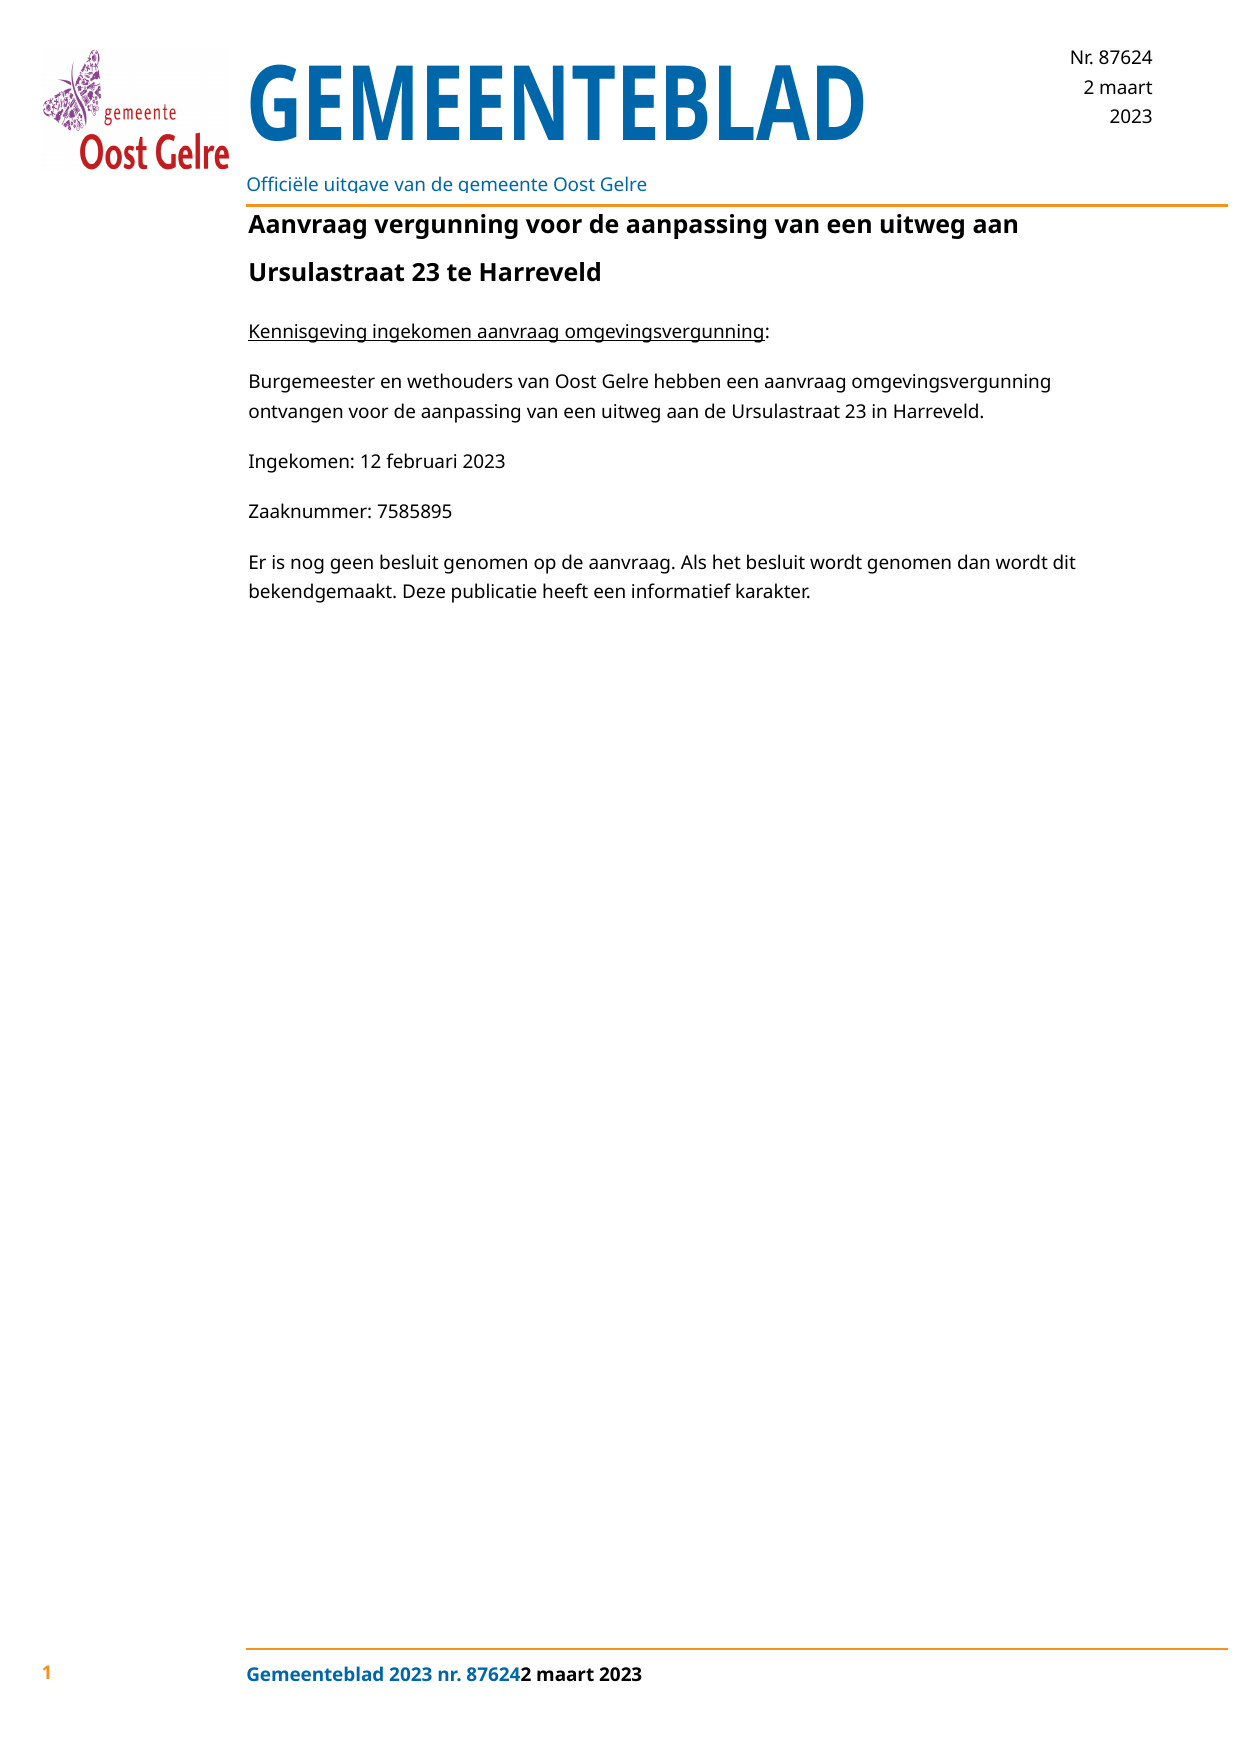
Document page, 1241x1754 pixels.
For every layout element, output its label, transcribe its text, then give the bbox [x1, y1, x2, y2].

text Aanvraag vergunning voor de aanpassing van een uitweg aan Ursulastraat 23 te Harreveld [248, 207, 1152, 288]
text Zaaknummer: 7585895 [248, 499, 1152, 524]
text Burgemeester en wethouders van Oost Gelre hebben een aanvraag omgevingsvergunning ontvangen voor de aanpassing van een uitweg aan de Ursulastraat 23 in Harreveld. [248, 368, 1152, 424]
text Kennisgeving ingekomen aanvraag omgevingsvergunning: [248, 318, 1152, 344]
text Ingekomen: 12 februari 2023 [248, 448, 1152, 474]
text Er is nog geen besluit genomen op de aanvraag. Als het besluit wordt genomen dan wordt dit bekendgemaakt. Deze publicatie heeft een informatief karakter. [248, 549, 1152, 604]
picture [41, 47, 231, 172]
